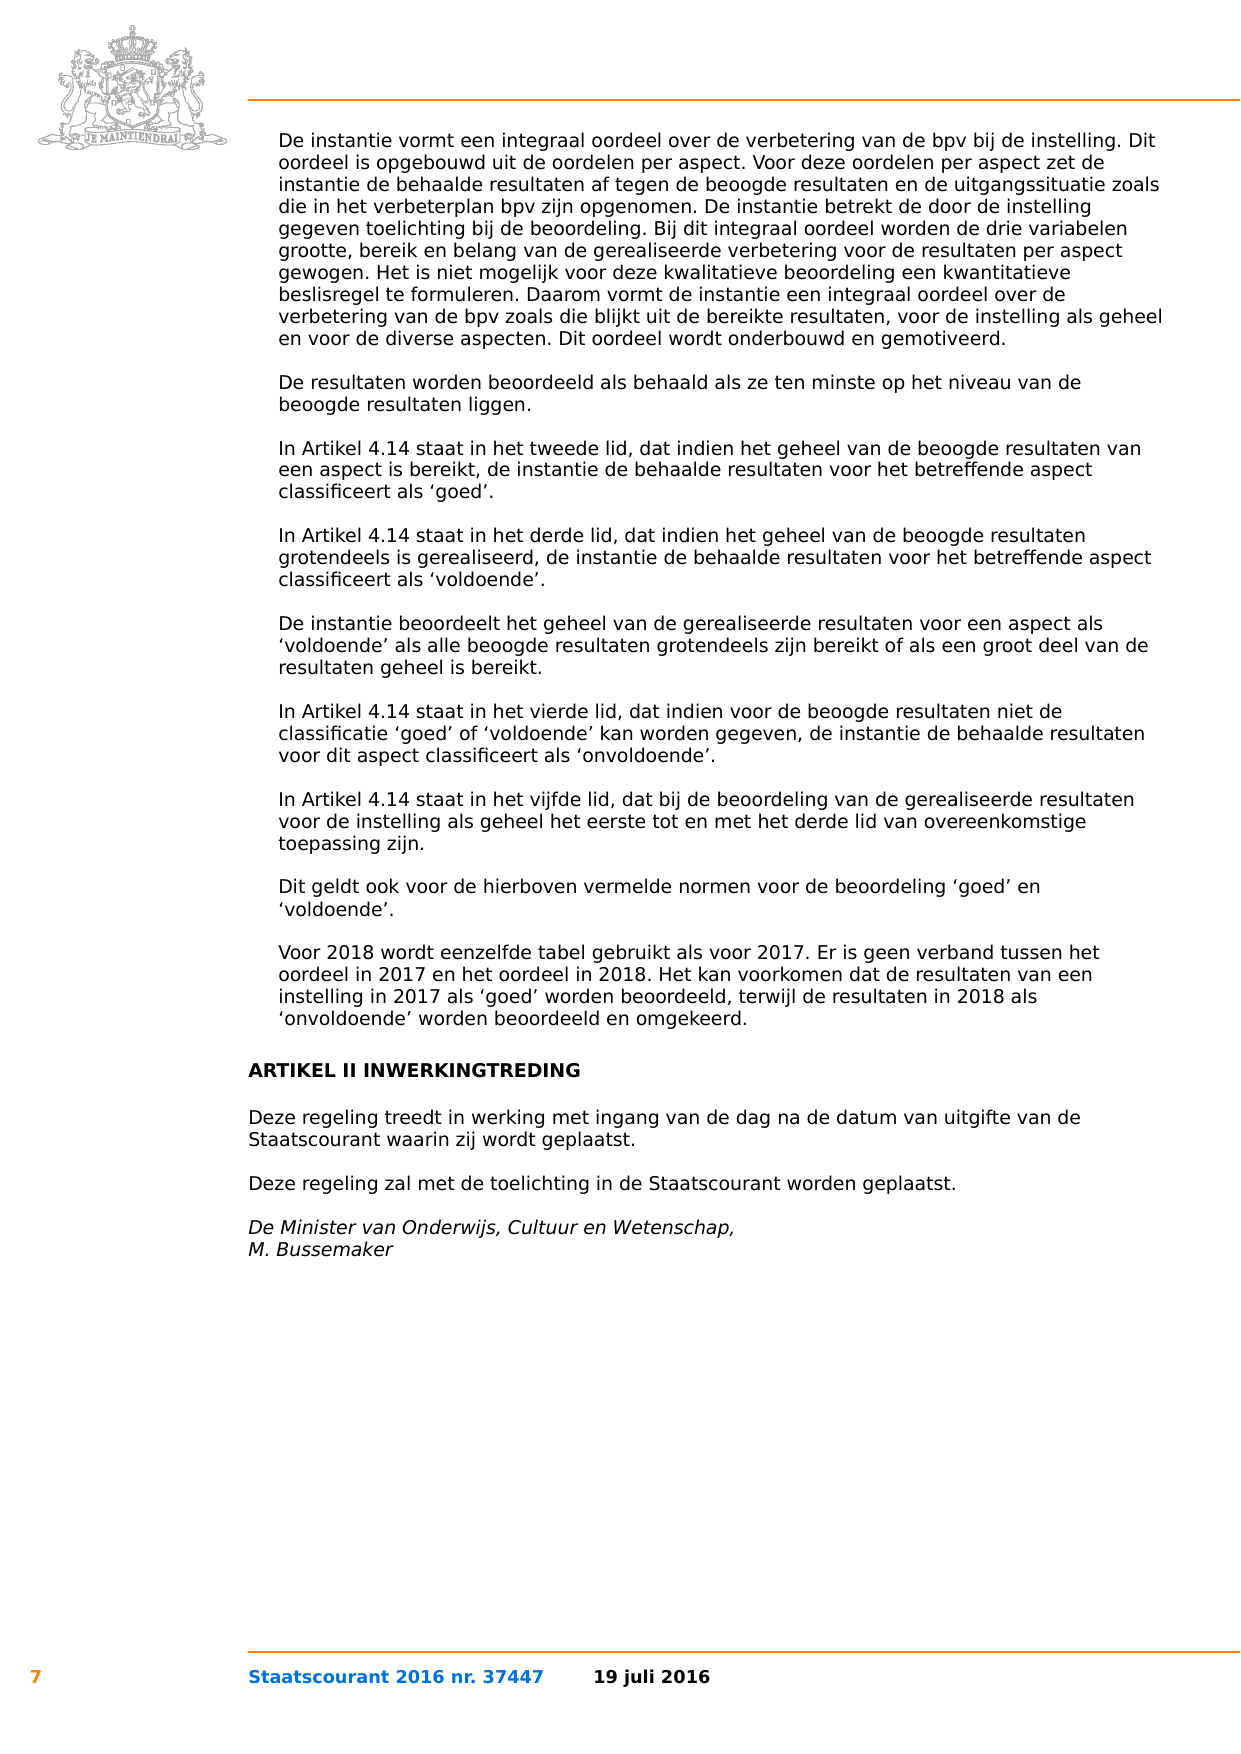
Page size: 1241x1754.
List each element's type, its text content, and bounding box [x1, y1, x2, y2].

text De instantie beoordeelt het geheel van de gerealiseerde resultaten voor een aspect als ‘voldoende’ als alle beoogde resultaten grotendeels zijn bereikt of als een groot deel van de resultaten geheel is bereikt. [278, 613, 1163, 679]
text Dit geldt ook voor de hierboven vermelde normen voor de beoordeling ‘goed’ en ‘voldoende’. [278, 876, 1163, 920]
text In Artikel 4.14 staat in het vijfde lid, dat bij de beoordeling van de gerealiseerde resultaten voor de instelling als geheel het eerste tot en met het derde lid van overeenkomstige toepassing zijn. [278, 789, 1163, 854]
text Deze regeling treedt in werking met ingang van de dag na de datum van uitgifte van de Staatscourant waarin zij wordt geplaatst. [248, 1107, 1163, 1151]
text De Minister van Onderwijs, Cultuur en Wetenschap, M. Bussemaker [248, 1217, 1163, 1261]
text In Artikel 4.14 staat in het vierde lid, dat indien voor de beoogde resultaten niet de classificatie ‘goed’ of ‘voldoende’ kan worden gegeven, de instantie de behaalde resultaten voor dit aspect classificeert als ‘onvoldoende’. [278, 701, 1163, 767]
text Voor 2018 wordt eenzelfde tabel gebruikt als voor 2017. Er is geen verband tussen het oordeel in 2017 en het oordeel in 2018. Het kan voorkomen dat de resultaten van een instelling in 2017 als ‘goed’ worden beoordeeld, terwijl de resultaten in 2018 als ‘onvoldoende’ worden beoordeeld en omgekeerd. [278, 942, 1163, 1030]
subtitle ARTIKEL II INWERKINGTREDING [248, 1060, 1163, 1082]
text In Artikel 4.14 staat in het tweede lid, dat indien het geheel van de beoogde resultaten van een aspect is bereikt, de instantie de behaalde resultaten voor het betreffende aspect classificeert als ‘goed’. [278, 437, 1163, 503]
text Deze regeling zal met de toelichting in de Staatscourant worden geplaatst. [248, 1173, 1163, 1195]
text De resultaten worden beoordeeld als behaald als ze ten minste op het niveau van de beoogde resultaten liggen. [278, 372, 1163, 416]
text In Artikel 4.14 staat in het derde lid, dat indien het geheel van de beoogde resultaten grotendeels is gerealiseerd, de instantie de behaalde resultaten voor het betreffende aspect classificeert als ‘voldoende’. [278, 525, 1163, 591]
picture [38, 25, 227, 150]
text De instantie vormt een integraal oordeel over de verbetering van de bpv bij de instelling. Dit oordeel is opgebouwd uit de oordelen per aspect. Voor deze oordelen per aspect zet de instantie de behaalde resultaten af tegen de beoogde resultaten en de uitgangssituatie zoals die in het verbeterplan bpv zijn opgenomen. De instantie betrekt de door de instelling gegeven toelichting bij de beoordeling. Bij dit integraal oordeel worden de drie variabelen grootte, bereik en belang van de gerealiseerde verbetering voor de resultaten per aspect gewogen. Het is niet mogelijk voor deze kwalitatieve beoordeling een kwantitatieve beslisregel te formuleren. Daarom vormt de instantie een integraal oordeel over de verbetering van de bpv zoals die blijkt uit de bereikte resultaten, voor de instelling als geheel en voor de diverse aspecten. Dit oordeel wordt onderbouwd en gemotiveerd. [278, 130, 1163, 350]
